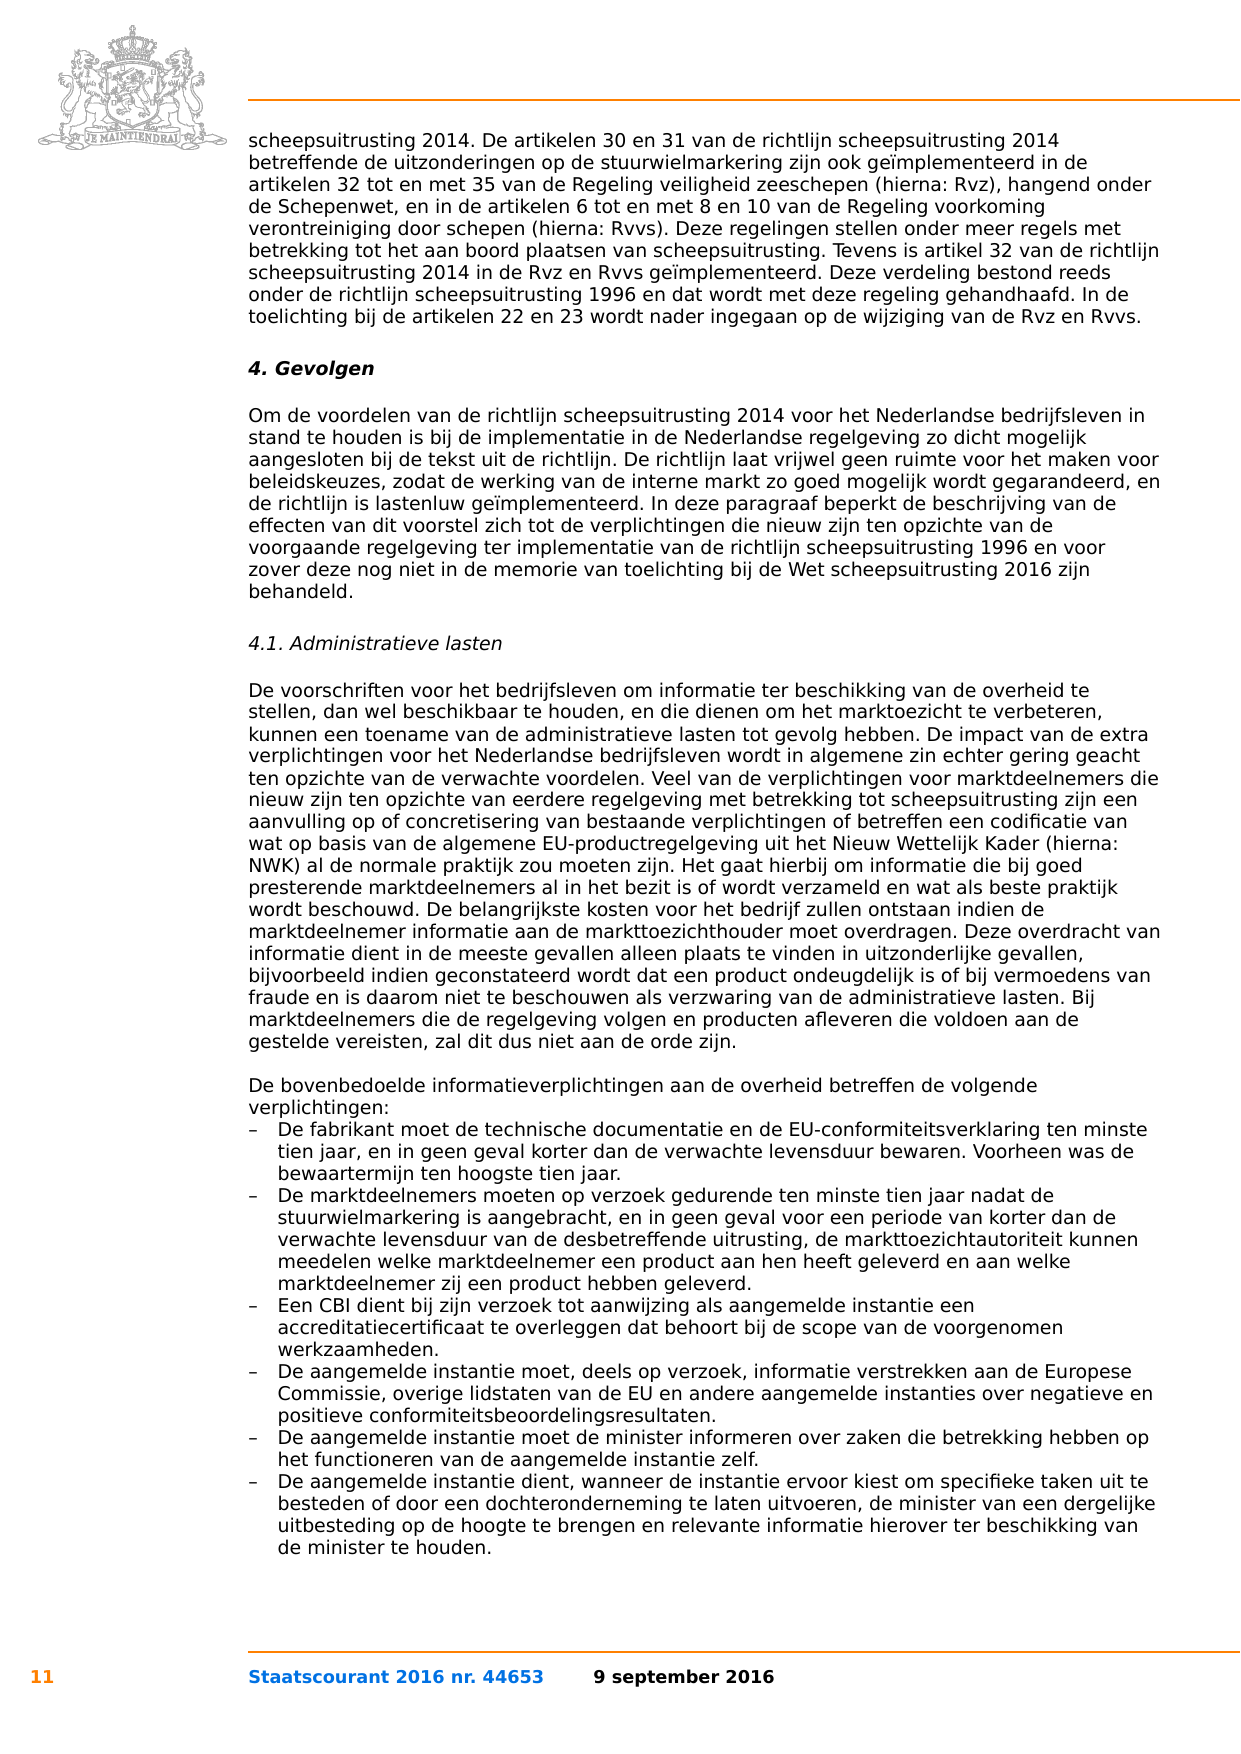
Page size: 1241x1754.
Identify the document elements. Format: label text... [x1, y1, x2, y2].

text – De fabrikant moet de technische documentatie en de EU-conformiteitsverklaring ten minste tien jaar, en in geen geval korter dan de verwachte levensduur bewaren. Voorheen was de bewaartermijn ten hoogste tien jaar. [248, 1119, 1163, 1185]
text – De aangemelde instantie moet, deels op verzoek, informatie verstrekken aan de Europese Commissie, overige lidstaten van de EU en andere aangemelde instanties over negatieve en positieve conformiteitsbeoordelingsresultaten. [248, 1361, 1163, 1427]
text De voorschriften voor het bedrijfsleven om informatie ter beschikking van de overheid te stellen, dan wel beschikbaar te houden, en die dienen om het marktoezicht te verbeteren, kunnen een toename van de administratieve lasten tot gevolg hebben. De impact van de extra verplichtingen voor het Nederlandse bedrijfsleven wordt in algemene zin echter gering geacht ten opzichte van de verwachte voordelen. Veel van de verplichtingen voor marktdeelnemers die nieuw zijn ten opzichte van eerdere regelgeving met betrekking tot scheepsuitrusting zijn een aanvulling op of concretisering van bestaande verplichtingen of betreffen een codificatie van wat op basis van de algemene EU-productregelgeving uit het Nieuw Wettelijk Kader (hierna: NWK) al de normale praktijk zou moeten zijn. Het gaat hierbij om informatie die bij goed presterende marktdeelnemers al in het bezit is of wordt verzameld en wat als beste praktijk wordt beschouwd. De belangrijkste kosten voor het bedrijf zullen ontstaan indien de marktdeelnemer informatie aan de markttoezichthouder moet overdragen. Deze overdracht van informatie dient in de meeste gevallen alleen plaats te vinden in uitzonderlijke gevallen, bijvoorbeeld indien geconstateerd wordt dat een product ondeugdelijk is of bij vermoedens van fraude en is daarom niet te beschouwen als verzwaring van de administratieve lasten. Bij marktdeelnemers die de regelgeving volgen en producten afleveren die voldoen aan de gestelde vereisten, zal dit dus niet aan de orde zijn. [248, 679, 1163, 1053]
text De bovenbedoelde informatieverplichtingen aan de overheid betreffen de volgende verplichtingen: [248, 1075, 1163, 1119]
subtitle 4.1. Administratieve lasten [248, 632, 1163, 654]
text – Een CBI dient bij zijn verzoek tot aanwijzing als aangemelde instantie een accreditatiecertificaat te overleggen dat behoort bij de scope van de voorgenomen werkzaamheden. [248, 1295, 1163, 1361]
text – De aangemelde instantie dient, wanneer de instantie ervoor kiest om specifieke taken uit te besteden of door een dochteronderneming te laten uitvoeren, de minister van een dergelijke uitbesteding op de hoogte te brengen en relevante informatie hierover ter beschikking van de minister te houden. [248, 1471, 1163, 1558]
subtitle 4. Gevolgen [248, 358, 1163, 380]
text – De aangemelde instantie moet de minister informeren over zaken die betrekking hebben op het functioneren van de aangemelde instantie zelf. [248, 1427, 1163, 1471]
text scheepsuitrusting 2014. De artikelen 30 en 31 van de richtlijn scheepsuitrusting 2014 betreffende de uitzonderingen op de stuurwielmarkering zijn ook geïmplementeerd in de artikelen 32 tot en met 35 van de Regeling veiligheid zeeschepen (hierna: Rvz), hangend onder de Schepenwet, en in de artikelen 6 tot en met 8 en 10 van de Regeling voorkoming verontreiniging door schepen (hierna: Rvvs). Deze regelingen stellen onder meer regels met betrekking tot het aan boord plaatsen van scheepsuitrusting. Tevens is artikel 32 van de richtlijn scheepsuitrusting 2014 in de Rvz en Rvvs geïmplementeerd. Deze verdeling bestond reeds onder de richtlijn scheepsuitrusting 1996 en dat wordt met deze regeling gehandhaafd. In de toelichting bij de artikelen 22 en 23 wordt nader ingegaan op de wijziging van de Rvz en Rvvs. [248, 130, 1163, 328]
text – De marktdeelnemers moeten op verzoek gedurende ten minste tien jaar nadat de stuurwielmarkering is aangebracht, en in geen geval voor een periode van korter dan de verwachte levensduur van de desbetreffende uitrusting, de markttoezichtautoriteit kunnen meedelen welke marktdeelnemer een product aan hen heeft geleverd en aan welke marktdeelnemer zij een product hebben geleverd. [248, 1185, 1163, 1295]
picture [38, 25, 227, 150]
text Om de voordelen van de richtlijn scheepsuitrusting 2014 voor het Nederlandse bedrijfsleven in stand te houden is bij de implementatie in de Nederlandse regelgeving zo dicht mogelijk aangesloten bij de tekst uit de richtlijn. De richtlijn laat vrijwel geen ruimte voor het maken voor beleidskeuzes, zodat de werking van de interne markt zo goed mogelijk wordt gegarandeerd, en de richtlijn is lastenluw geïmplementeerd. In deze paragraaf beperkt de beschrijving van de effecten van dit voorstel zich tot de verplichtingen die nieuw zijn ten opzichte van de voorgaande regelgeving ter implementatie van de richtlijn scheepsuitrusting 1996 en voor zover deze nog niet in de memorie van toelichting bij de Wet scheepsuitrusting 2016 zijn behandeld. [248, 405, 1163, 602]
